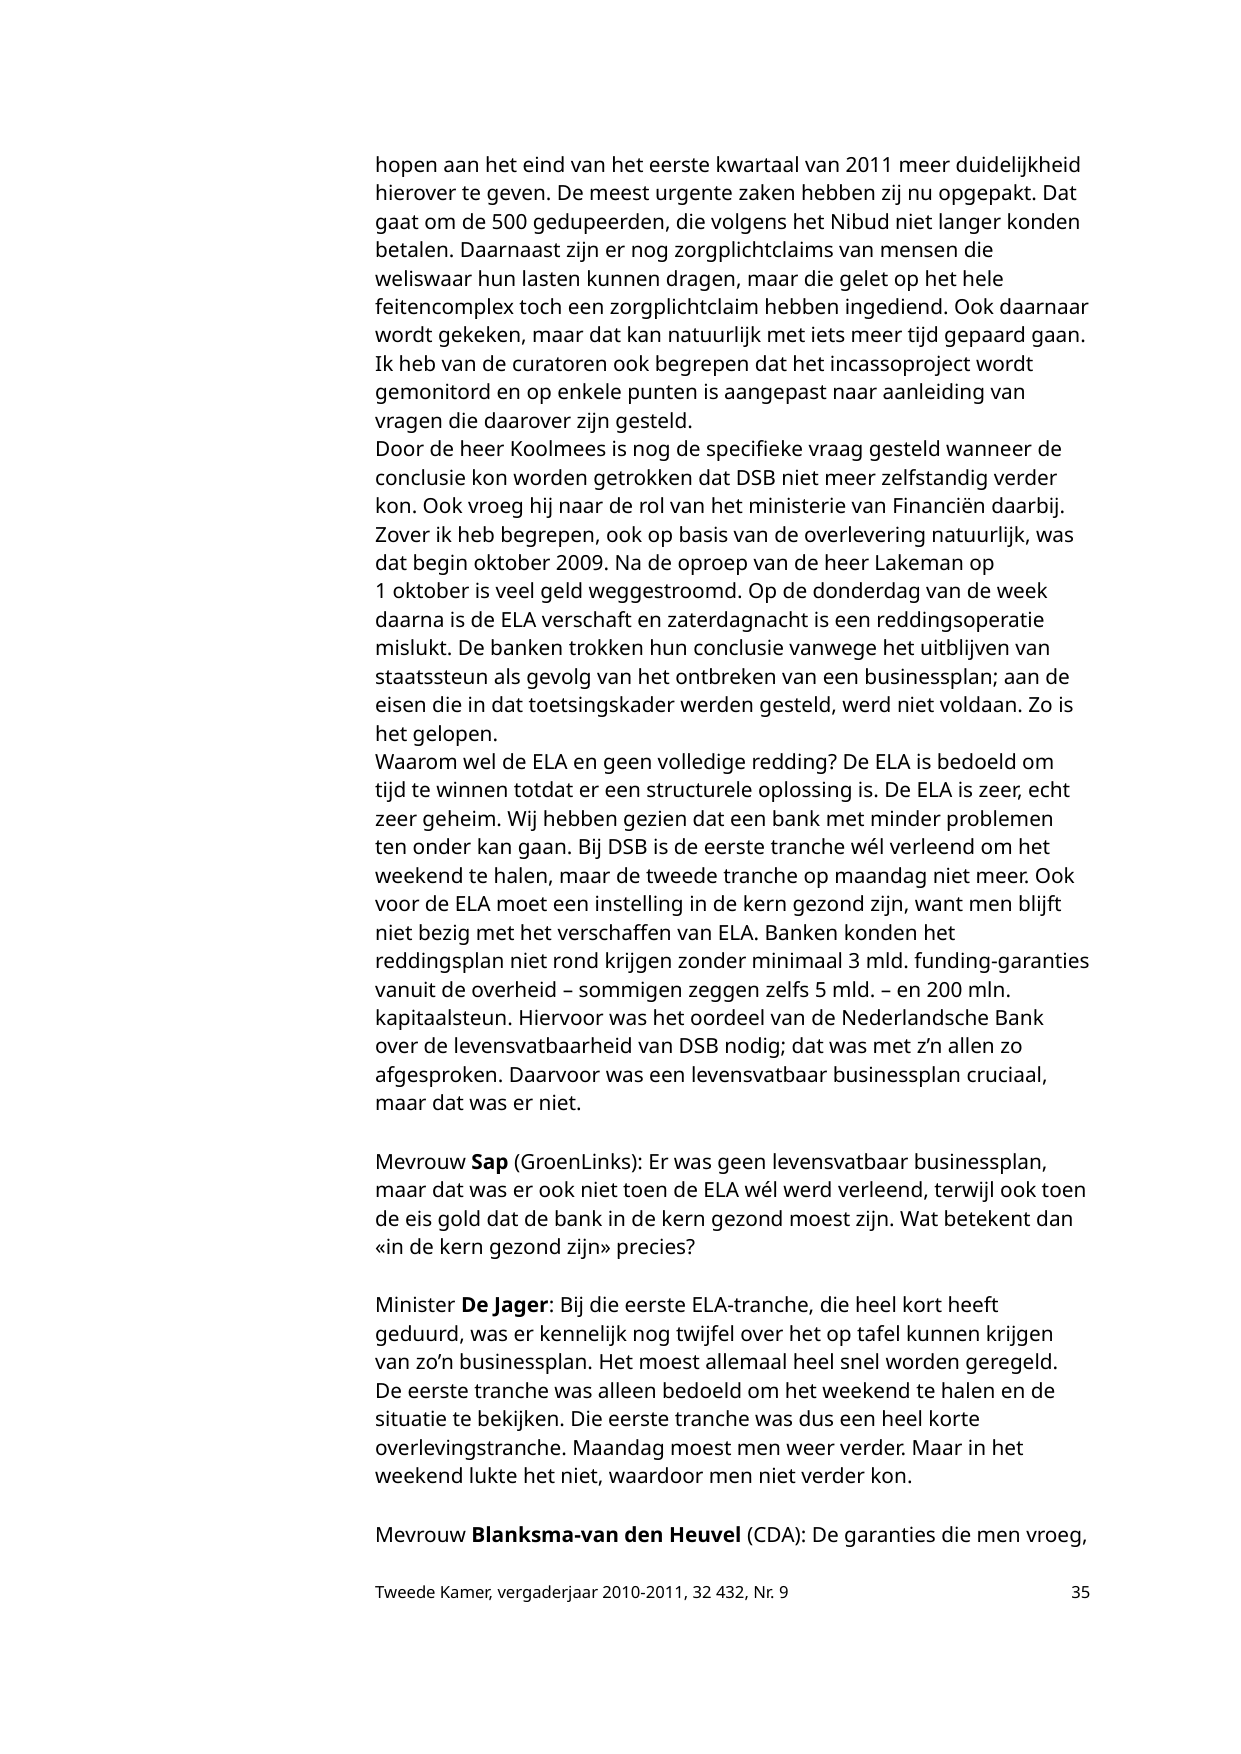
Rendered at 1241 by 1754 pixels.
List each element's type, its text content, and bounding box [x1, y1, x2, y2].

text Mevrouw Sap (GroenLinks): Er was geen levensvatbaar businessplan, maar dat was er ook niet toen de ELA wél werd verleend, terwijl ook toen de eis gold dat de bank in de kern gezond moest zijn. Wat betekent dan «in de kern gezond zijn» precies? [375, 1147, 1090, 1261]
text Minister De Jager: Bij die eerste ELA-tranche, die heel kort heeft geduurd, was er kennelijk nog twijfel over het op tafel kunnen krijgen van zo’n businessplan. Het moest allemaal heel snel worden geregeld. De eerste tranche was alleen bedoeld om het weekend te halen en de situatie te bekijken. Die eerste tranche was dus een heel korte overlevingstranche. Maandag moest men weer verder. Maar in het weekend lukte het niet, waardoor men niet verder kon. [375, 1291, 1090, 1490]
text Door de heer Koolmees is nog de specifieke vraag gesteld wanneer de conclusie kon worden getrokken dat DSB niet meer zelfstandig verder kon. Ook vroeg hij naar de rol van het ministerie van Financiën daarbij. Zover ik heb begrepen, ook op basis van de overlevering natuurlijk, was dat begin oktober 2009. Na de oproep van de heer Lakeman op 1 oktober is veel geld weggestroomd. Op de donderdag van de week daarna is de ELA verschaft en zaterdagnacht is een reddingsoperatie mislukt. De banken trokken hun conclusie vanwege het uitblijven van staatssteun als gevolg van het ontbreken van een businessplan; aan de eisen die in dat toetsingskader werden gesteld, werd niet voldaan. Zo is het gelopen. [375, 434, 1090, 747]
text Waarom wel de ELA en geen volledige redding? De ELA is bedoeld om tijd te winnen totdat er een structurele oplossing is. De ELA is zeer, echt zeer geheim. Wij hebben gezien dat een bank met minder problemen ten onder kan gaan. Bij DSB is de eerste tranche wél verleend om het weekend te halen, maar de tweede tranche op maandag niet meer. Ook voor de ELA moet een instelling in de kern gezond zijn, want men blijft niet bezig met het verschaffen van ELA. Banken konden het reddingsplan niet rond krijgen zonder minimaal 3 mld. funding-garanties vanuit de overheid – sommigen zeggen zelfs 5 mld. – en 200 mln. kapitaalsteun. Hiervoor was het oordeel van de Nederlandsche Bank over de levensvatbaarheid van DSB nodig; dat was met z’n allen zo afgesproken. Daarvoor was een levensvatbaar businessplan cruciaal, maar dat was er niet. [375, 747, 1090, 1117]
text hopen aan het eind van het eerste kwartaal van 2011 meer duidelijkheid hierover te geven. De meest urgente zaken hebben zij nu opgepakt. Dat gaat om de 500 gedupeerden, die volgens het Nibud niet langer konden betalen. Daarnaast zijn er nog zorgplichtclaims van mensen die weliswaar hun lasten kunnen dragen, maar die gelet op het hele feitencomplex toch een zorgplichtclaim hebben ingediend. Ook daarnaar wordt gekeken, maar dat kan natuurlijk met iets meer tijd gepaard gaan. Ik heb van de curatoren ook begrepen dat het incassoproject wordt gemonitord en op enkele punten is aangepast naar aanleiding van vragen die daarover zijn gesteld. [375, 150, 1090, 434]
text Mevrouw Blanksma-van den Heuvel (CDA): De garanties die men vroeg, [375, 1520, 1090, 1548]
